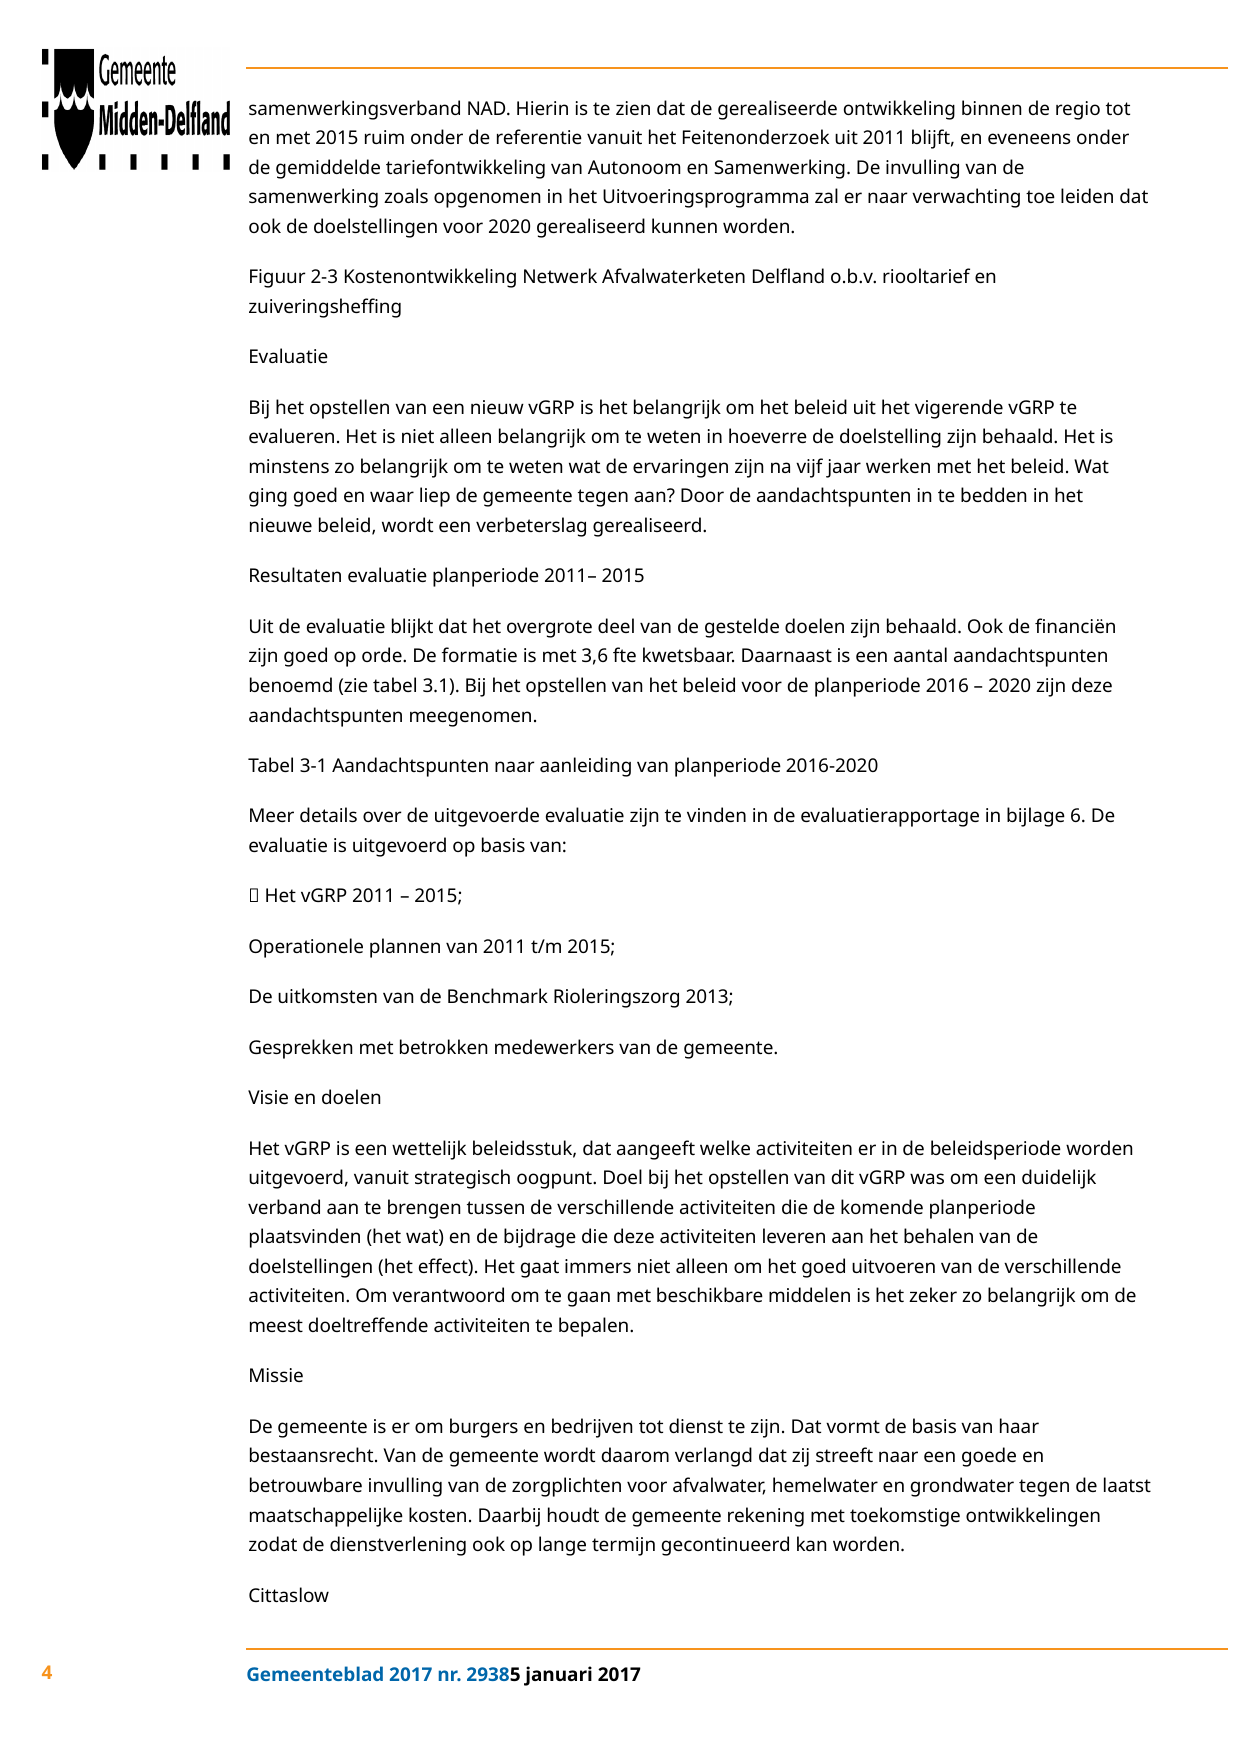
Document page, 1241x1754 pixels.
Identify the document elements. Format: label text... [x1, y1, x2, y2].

text  Het vGRP 2011 – 2015; [248, 883, 1152, 908]
text Figuur 2-3 Kostenontwikkeling Netwerk Afvalwaterketen Delfland o.b.v. riooltarief en zuiveringsheffing [248, 263, 1152, 319]
text Het vGRP is een wettelijk beleidsstuk, dat aangeeft welke activiteiten er in de beleidsperiode worden uitgevoerd, vanuit strategisch oogpunt. Doel bij het opstellen van dit vGRP was om een duidelijk verband aan te brengen tussen de verschillende activiteiten die de komende planperiode plaatsvinden (het wat) en de bijdrage die deze activiteiten leveren aan het behalen van de doelstellingen (het effect). Het gaat immers niet alleen om het goed uitvoeren van de verschillende activiteiten. Om verantwoord om te gaan met beschikbare middelen is het zeker zo belangrijk om de meest doeltreffende activiteiten te bepalen. [248, 1135, 1152, 1338]
text Uit de evaluatie blijkt dat het overgrote deel van de gestelde doelen zijn behaald. Ook de financiën zijn goed op orde. De formatie is met 3,6 fte kwetsbaar. Daarnaast is een aantal aandachtspunten benoemd (zie tabel 3.1). Bij het opstellen van het beleid voor de planperiode 2016 – 2020 zijn deze aandachtspunten meegenomen. [248, 613, 1152, 728]
text De gemeente is er om burgers en bedrijven tot dienst te zijn. Dat vormt de basis van haar bestaansrecht. Van de gemeente wordt daarom verlangd dat zij streeft naar een goede en betrouwbare invulling van de zorgplichten voor afvalwater, hemelwater en grondwater tegen de laatst maatschappelijke kosten. Daarbij houdt de gemeente rekening met toekomstige ontwikkelingen zodat de dienstverlening ook op lange termijn gecontinueerd kan worden. [248, 1413, 1152, 1557]
text Cittaslow [248, 1582, 1152, 1608]
text Meer details over de uitgevoerde evaluatie zijn te vinden in de evaluatierapportage in bijlage 6. De evaluatie is uitgevoerd op basis van: [248, 803, 1152, 858]
text Missie [248, 1363, 1152, 1388]
text Visie en doelen [248, 1084, 1152, 1110]
text samenwerkingsverband NAD. Hierin is te zien dat de gerealiseerde ontwikkeling binnen de regio tot en met 2015 ruim onder de referentie vanuit het Feitenonderzoek uit 2011 blijft, en eveneens onder de gemiddelde tariefontwikkeling van Autonoom en Samenwerking. De invulling van de samenwerking zoals opgenomen in het Uitvoeringsprogramma zal er naar verwachting toe leiden dat ook de doelstellingen voor 2020 gerealiseerd kunnen worden. [248, 95, 1152, 239]
text Tabel 3-1 Aandachtspunten naar aanleiding van planperiode 2016-2020 [248, 752, 1152, 778]
text Bij het opstellen van een nieuw vGRP is het belangrijk om het beleid uit het vigerende vGRP te evalueren. Het is niet alleen belangrijk om te weten in hoeverre de doelstelling zijn behaald. Het is minstens zo belangrijk om te weten wat de ervaringen zijn na vijf jaar werken met het beleid. Wat ging goed en waar liep de gemeente tegen aan? Door de aandachtspunten in te bedden in het nieuwe beleid, wordt een verbeterslag gerealiseerd. [248, 394, 1152, 538]
text Gesprekken met betrokken medewerkers van de gemeente. [248, 1034, 1152, 1060]
text Operationele plannen van 2011 t/m 2015; [248, 933, 1152, 959]
text Evaluatie [248, 343, 1152, 369]
text De uitkomsten van de Benchmark Rioleringszorg 2013; [248, 983, 1152, 1009]
picture [41, 47, 231, 172]
text Resultaten evaluatie planperiode 2011– 2015 [248, 563, 1152, 588]
